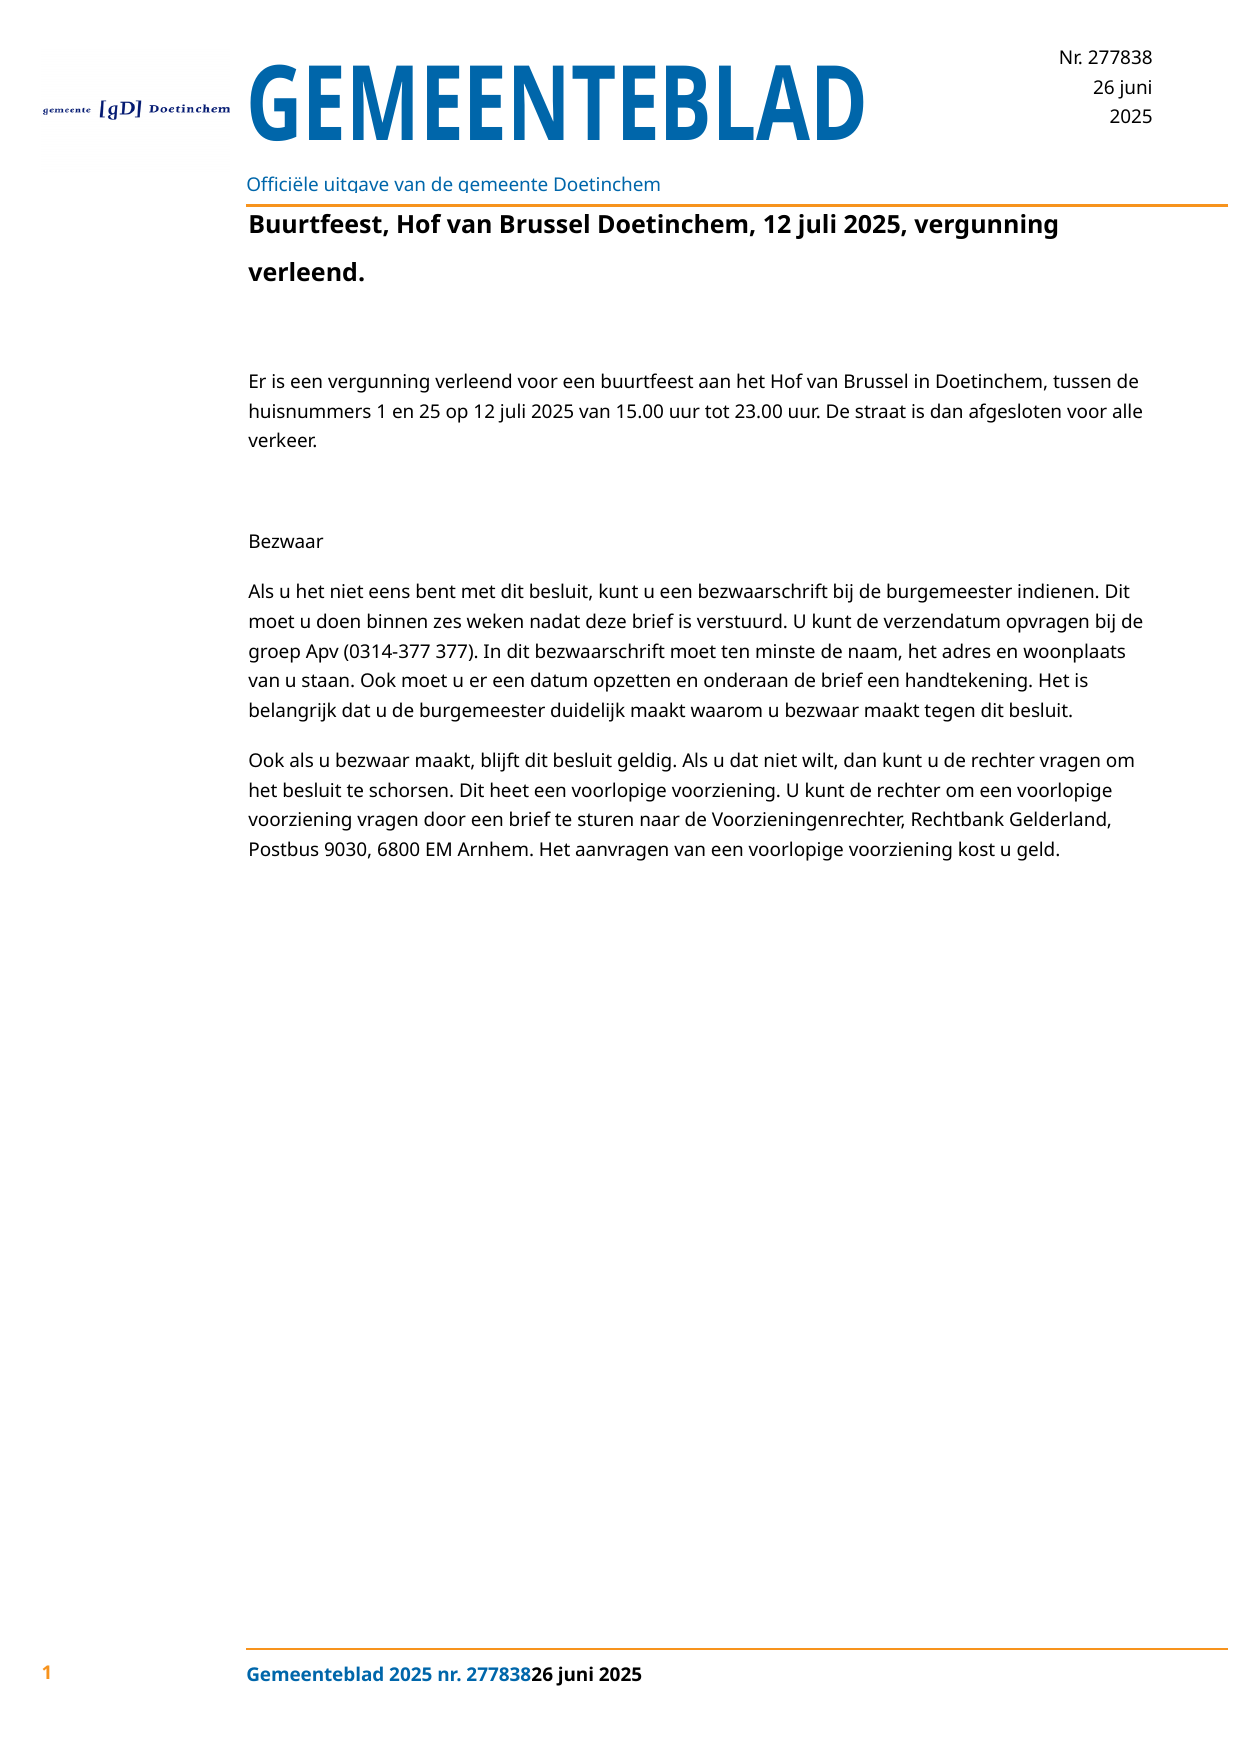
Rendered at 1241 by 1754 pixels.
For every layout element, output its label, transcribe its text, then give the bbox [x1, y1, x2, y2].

text Ook als u bezwaar maakt, blijft dit besluit geldig. Als u dat niet wilt, dan kunt u de rechter vragen om het besluit te schorsen. Dit heet een voorlopige voorziening. U kunt de rechter om een voorlopige voorziening vragen door een brief te sturen naar de Voorzieningenrechter, Rechtbank Gelderland, Postbus 9030, 6800 EM Arnhem. Het aanvragen van een voorlopige voorziening kost u geld. [248, 747, 1152, 862]
text Bezwaar [248, 528, 1152, 554]
picture [41, 47, 231, 172]
text Buurtfeest, Hof van Brussel Doetinchem, 12 juli 2025, vergunning verleend. [248, 207, 1152, 288]
text Er is een vergunning verleend voor een buurtfeest aan het Hof van Brussel in Doetinchem, tussen de huisnummers 1 en 25 op 12 juli 2025 van 15.00 uur tot 23.00 uur. De straat is dan afgesloten voor alle verkeer. [248, 368, 1152, 453]
text Als u het niet eens bent met dit besluit, kunt u een bezwaarschrift bij de burgemeester indienen. Dit moet u doen binnen zes weken nadat deze brief is verstuurd. U kunt de verzendatum opvragen bij de groep Apv (0314-377 377). In dit bezwaarschrift moet ten minste de naam, het adres en woonplaats van u staan. Ook moet u er een datum opzetten en onderaan de brief een handtekening. Het is belangrijk dat u de burgemeester duidelijk maakt waarom u bezwaar maakt tegen dit besluit. [248, 579, 1152, 723]
